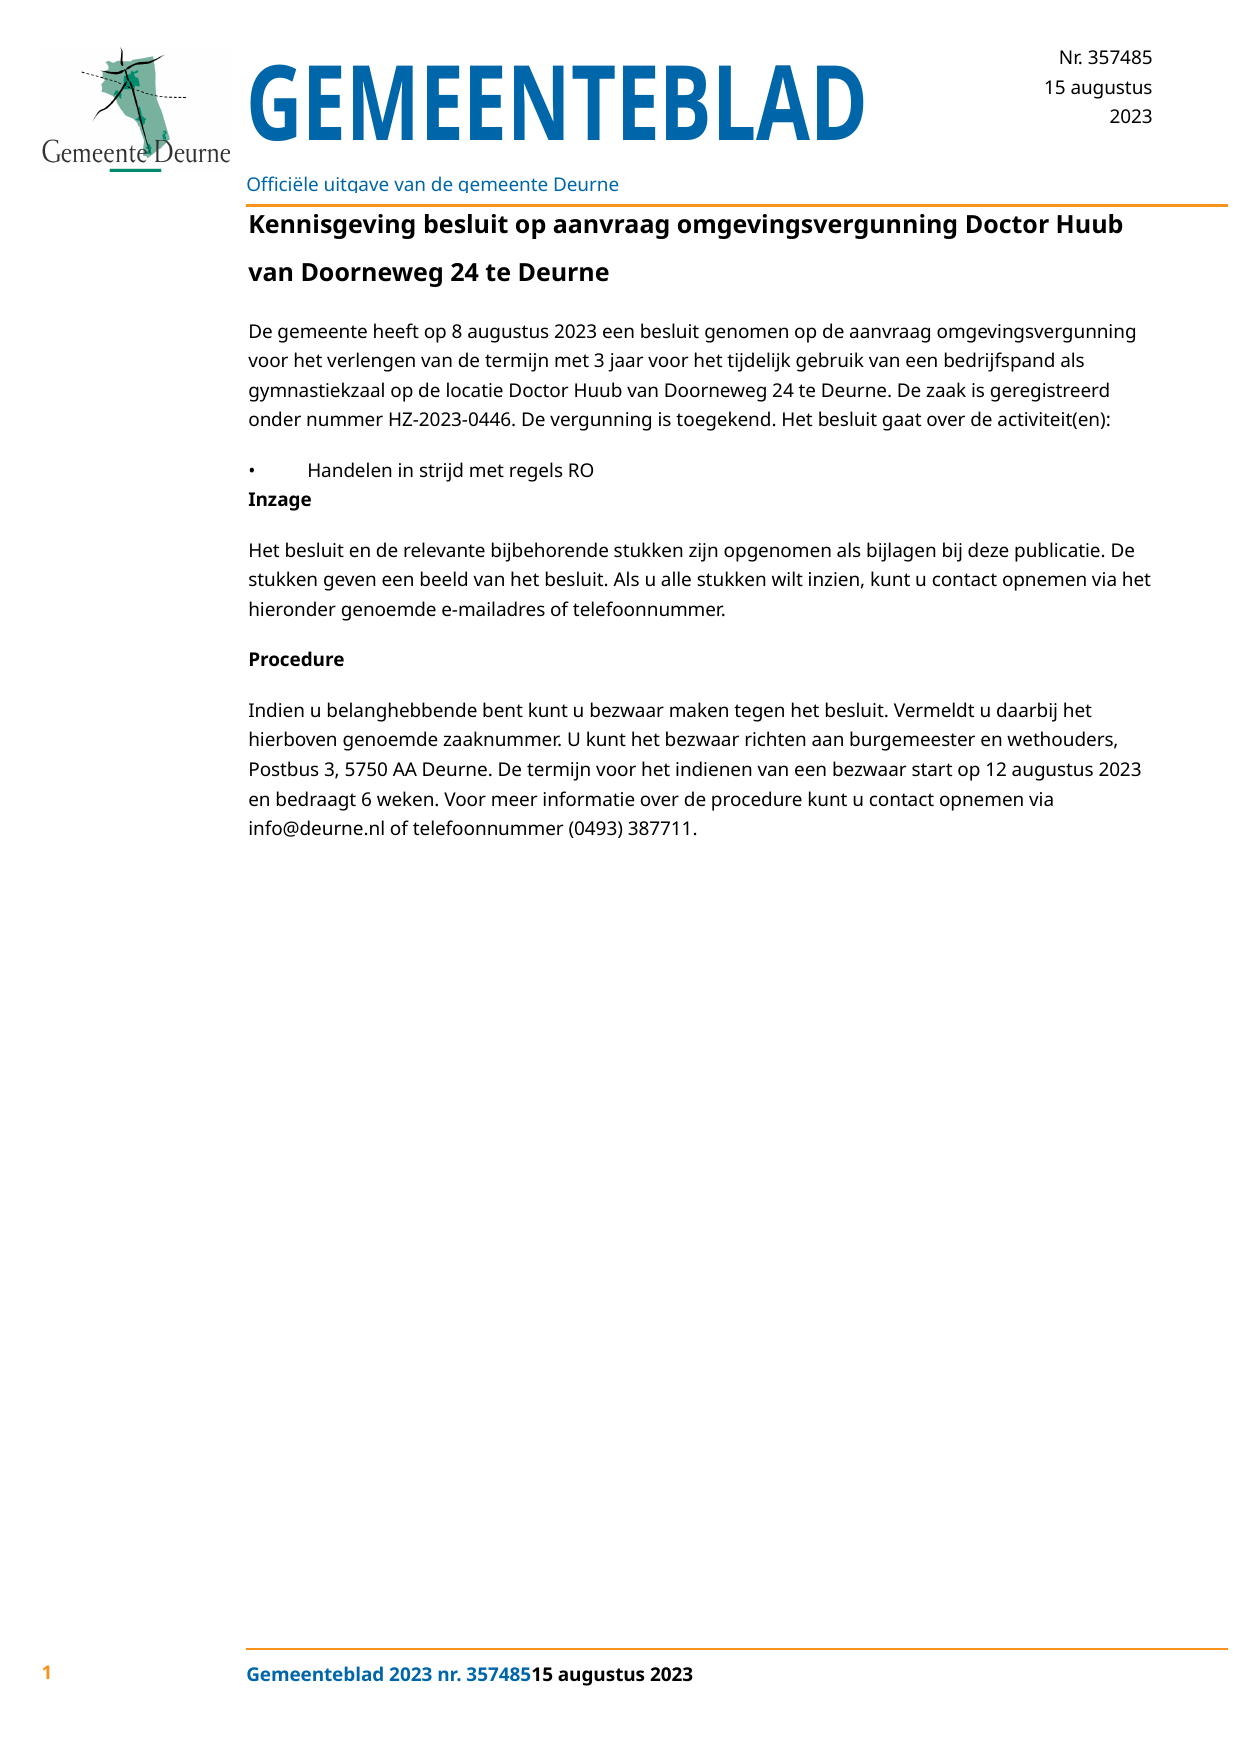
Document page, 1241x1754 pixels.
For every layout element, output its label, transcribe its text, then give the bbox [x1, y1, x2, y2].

text De gemeente heeft op 8 augustus 2023 een besluit genomen op de aanvraag omgevingsvergunning voor het verlengen van de termijn met 3 jaar voor het tijdelijk gebruik van een bedrijfspand als gymnastiekzaal op de locatie Doctor Huub van Doorneweg 24 te Deurne. De zaak is geregistreerd onder nummer HZ-2023-0446. De vergunning is toegekend. Het besluit gaat over de activiteit(en): [248, 318, 1152, 432]
text Procedure [248, 647, 1152, 672]
text Indien u belanghebbende bent kunt u bezwaar maken tegen het besluit. Vermeldt u daarbij het hierboven genoemde zaaknummer. U kunt het bezwaar richten aan burgemeester en wethouders, Postbus 3, 5750 AA Deurne. De termijn voor het indienen van een bezwaar start op 12 augustus 2023 en bedraagt 6 weken. Voor meer informatie over de procedure kunt u contact opnemen via info@deurne.nl of telefoonnummer (0493) 387711. [248, 697, 1152, 841]
list Handelen in strijd met regels RO [248, 457, 1152, 483]
text Het besluit en de relevante bijbehorende stukken zijn opgenomen als bijlagen bij deze publicatie. De stukken geven een beeld van het besluit. Als u alle stukken wilt inzien, kunt u contact opnemen via het hieronder genoemde e-mailadres of telefoonnummer. [248, 537, 1152, 622]
text Kennisgeving besluit op aanvraag omgevingsvergunning Doctor Huub van Doorneweg 24 te Deurne [248, 207, 1152, 288]
picture [41, 47, 231, 172]
text Inzage [248, 487, 1152, 512]
